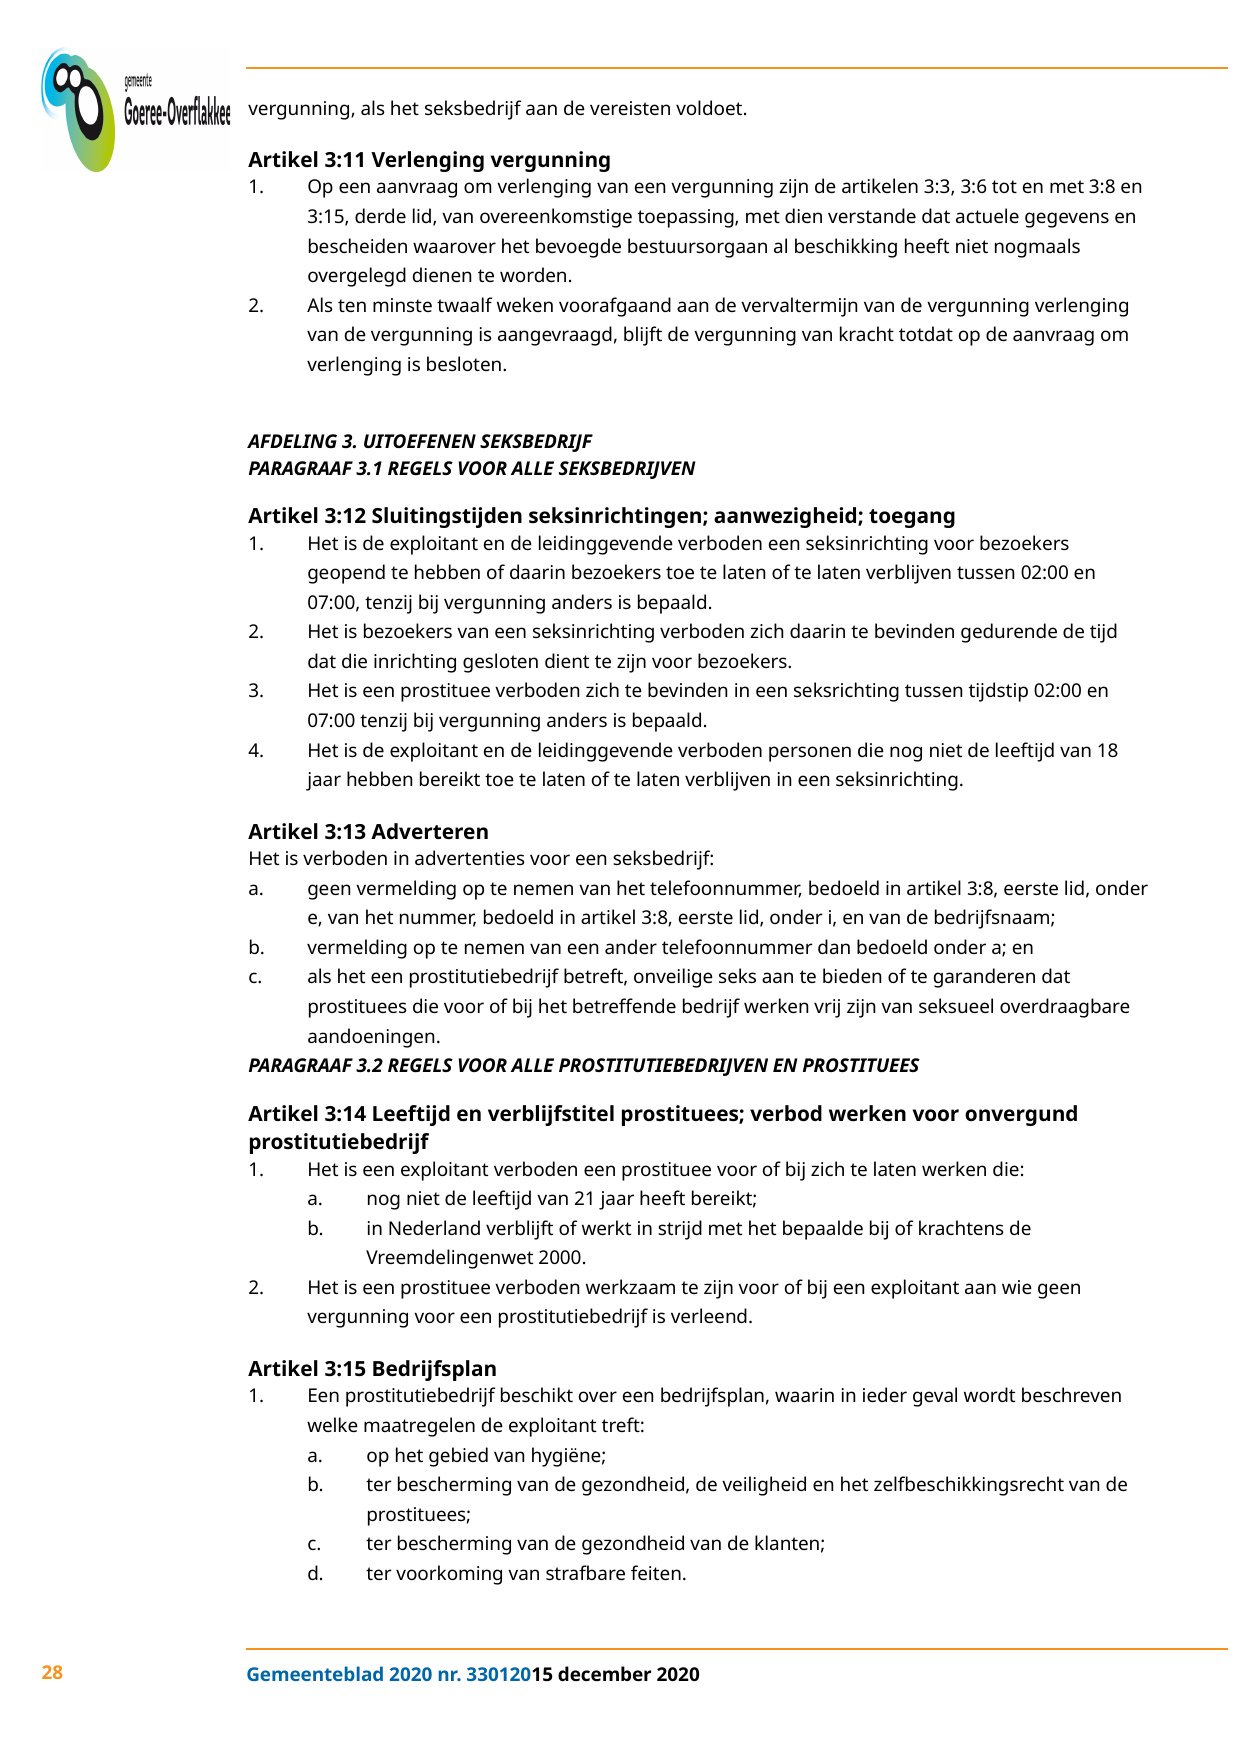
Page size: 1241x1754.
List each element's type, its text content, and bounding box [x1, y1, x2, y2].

list ter voorkoming van strafbare feiten. [307, 1560, 1152, 1586]
list Het is de exploitant en de leidinggevende verboden een seksinrichting voor bezoekers geopend te hebben of daarin bezoekers toe te laten of te laten verblijven tussen 02:00 en 07:00, tenzij bij vergunning anders is bepaald. [248, 530, 1152, 615]
text AFDELING 3. UITOEFENEN SEKSBEDRIJF [248, 426, 1152, 455]
list als het een prostitutiebedrijf betreft, onveilige seks aan te bieden of te garanderen dat prostituees die voor of bij het betreffende bedrijf werken vrij zijn van seksueel overdraagbare aandoeningen. [248, 964, 1152, 1048]
list Het is een prostituee verboden werkzaam te zijn voor of bij een exploitant aan wie geen vergunning voor een prostitutiebedrijf is verleend. [248, 1274, 1152, 1329]
text Artikel 3:12 Sluitingstijden seksinrichtingen; aanwezigheid; toegang [248, 501, 1152, 530]
list ter bescherming van de gezondheid van de klanten; [307, 1531, 1152, 1556]
list vermelding op te nemen van een ander telefoonnummer dan bedoeld onder a; en [248, 934, 1152, 960]
text PARAGRAAF 3.1 REGELS VOOR ALLE SEKSBEDRIJVEN [248, 455, 1152, 481]
list geen vermelding op te nemen van het telefoonnummer, bedoeld in artikel 3:8, eerste lid, onder e, van het nummer, bedoeld in artikel 3:8, eerste lid, onder i, en van de bedrijfsnaam; [248, 875, 1152, 930]
list Het is de exploitant en de leidinggevende verboden personen die nog niet de leeftijd van 18 jaar hebben bereikt toe te laten of te laten verblijven in een seksinrichting. [248, 737, 1152, 792]
list Op een aanvraag om verlenging van een vergunning zijn de artikelen 3:3, 3:6 tot en met 3:8 en 3:15, derde lid, van overeenkomstige toepassing, met dien verstande dat actuele gegevens en bescheiden waarover het bevoegde bestuursorgaan al beschikking heeft niet nogmaals overgelegd dienen te worden. [248, 174, 1152, 288]
list nog niet de leeftijd van 21 jaar heeft bereikt; [307, 1185, 1152, 1211]
picture [41, 47, 231, 172]
list ter bescherming van de gezondheid, de veiligheid en het zelfbeschikkingsrecht van de prostituees; [307, 1471, 1152, 1527]
text Het is verboden in advertenties voor een seksbedrijf: [248, 845, 1152, 871]
text Artikel 3:14 Leeftijd en verblijfstitel prostituees; verbod werken voor onvergund prostitutiebedrijf [248, 1099, 1152, 1156]
text vergunning, als het seksbedrijf aan de vereisten voldoet. [248, 95, 1152, 121]
list Het is een prostituee verboden zich te bevinden in een seksrichting tussen tijdstip 02:00 en 07:00 tenzij bij vergunning anders is bepaald. [248, 678, 1152, 733]
text Artikel 3:15 Bedrijfsplan [248, 1354, 1152, 1383]
list Het is een exploitant verboden een prostituee voor of bij zich te laten werken die: [248, 1156, 1152, 1182]
list Een prostitutiebedrijf beschikt over een bedrijfsplan, waarin in ieder geval wordt beschreven welke maatregelen de exploitant treft: [248, 1383, 1152, 1438]
list op het gebied van hygiëne; [307, 1442, 1152, 1467]
text PARAGRAAF 3.2 REGELS VOOR ALLE PROSTITUTIEBEDRIJVEN EN PROSTITUEES [248, 1052, 1152, 1078]
text Artikel 3:13 Adverteren [248, 817, 1152, 845]
list Als ten minste twaalf weken voorafgaand aan de vervaltermijn van de vergunning verlenging van de vergunning is aangevraagd, blijft de vergunning van kracht totdat op de aanvraag om verlenging is besloten. [248, 292, 1152, 377]
list in Nederland verblijft of werkt in strijd met het bepaalde bij of krachtens de Vreemdelingenwet 2000. [307, 1215, 1152, 1270]
list Het is bezoekers van een seksinrichting verboden zich daarin te bevinden gedurende de tijd dat die inrichting gesloten dient te zijn voor bezoekers. [248, 618, 1152, 674]
text Artikel 3:11 Verlenging vergunning [248, 145, 1152, 174]
